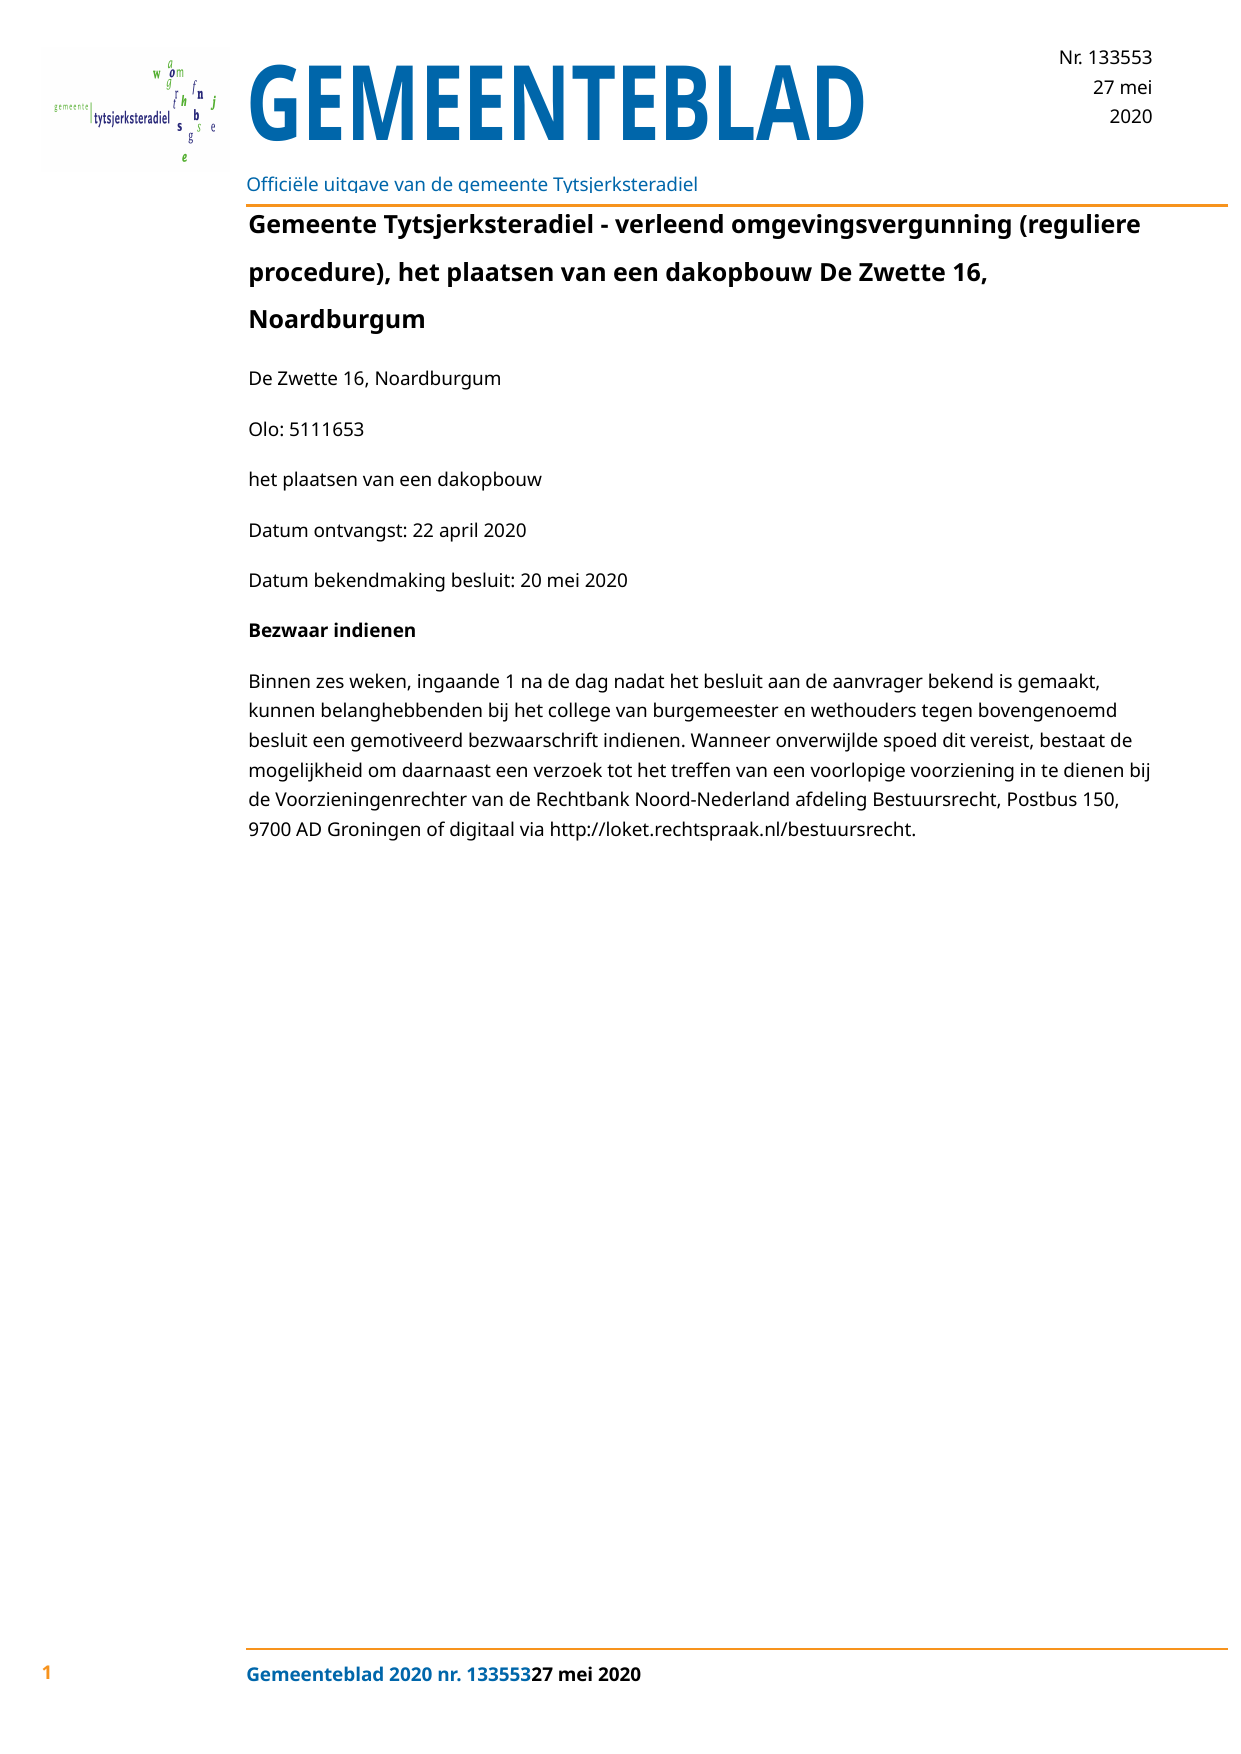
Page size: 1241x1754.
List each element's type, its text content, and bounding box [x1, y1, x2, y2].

text Gemeente Tytsjerksteradiel - verleend omgevingsvergunning (reguliere procedure), het plaatsen van een dakopbouw De Zwette 16, Noardburgum [248, 207, 1152, 336]
text Olo: 5111653 [248, 416, 1152, 442]
text De Zwette 16, Noardburgum [248, 366, 1152, 391]
text Datum bekendmaking besluit: 20 mei 2020 [248, 567, 1152, 593]
text Datum ontvangst: 22 april 2020 [248, 517, 1152, 542]
text Binnen zes weken, ingaande 1 na de dag nadat het besluit aan de aanvrager bekend is gemaakt, kunnen belanghebbenden bij het college van burgemeester en wethouders tegen bovengenoemd besluit een gemotiveerd bezwaarschrift indienen. Wanneer onverwijlde spoed dit vereist, bestaat de mogelijkheid om daarnaast een verzoek tot het treffen van een voorlopige voorziening in te dienen bij de Voorzieningenrechter van de Rechtbank Noord-Nederland afdeling Bestuursrecht, Postbus 150, 9700 AD Groningen of digitaal via http://loket.rechtspraak.nl/bestuursrecht. [248, 668, 1152, 842]
picture [41, 47, 231, 172]
text Bezwaar indienen [248, 618, 1152, 643]
text het plaatsen van een dakopbouw [248, 466, 1152, 492]
